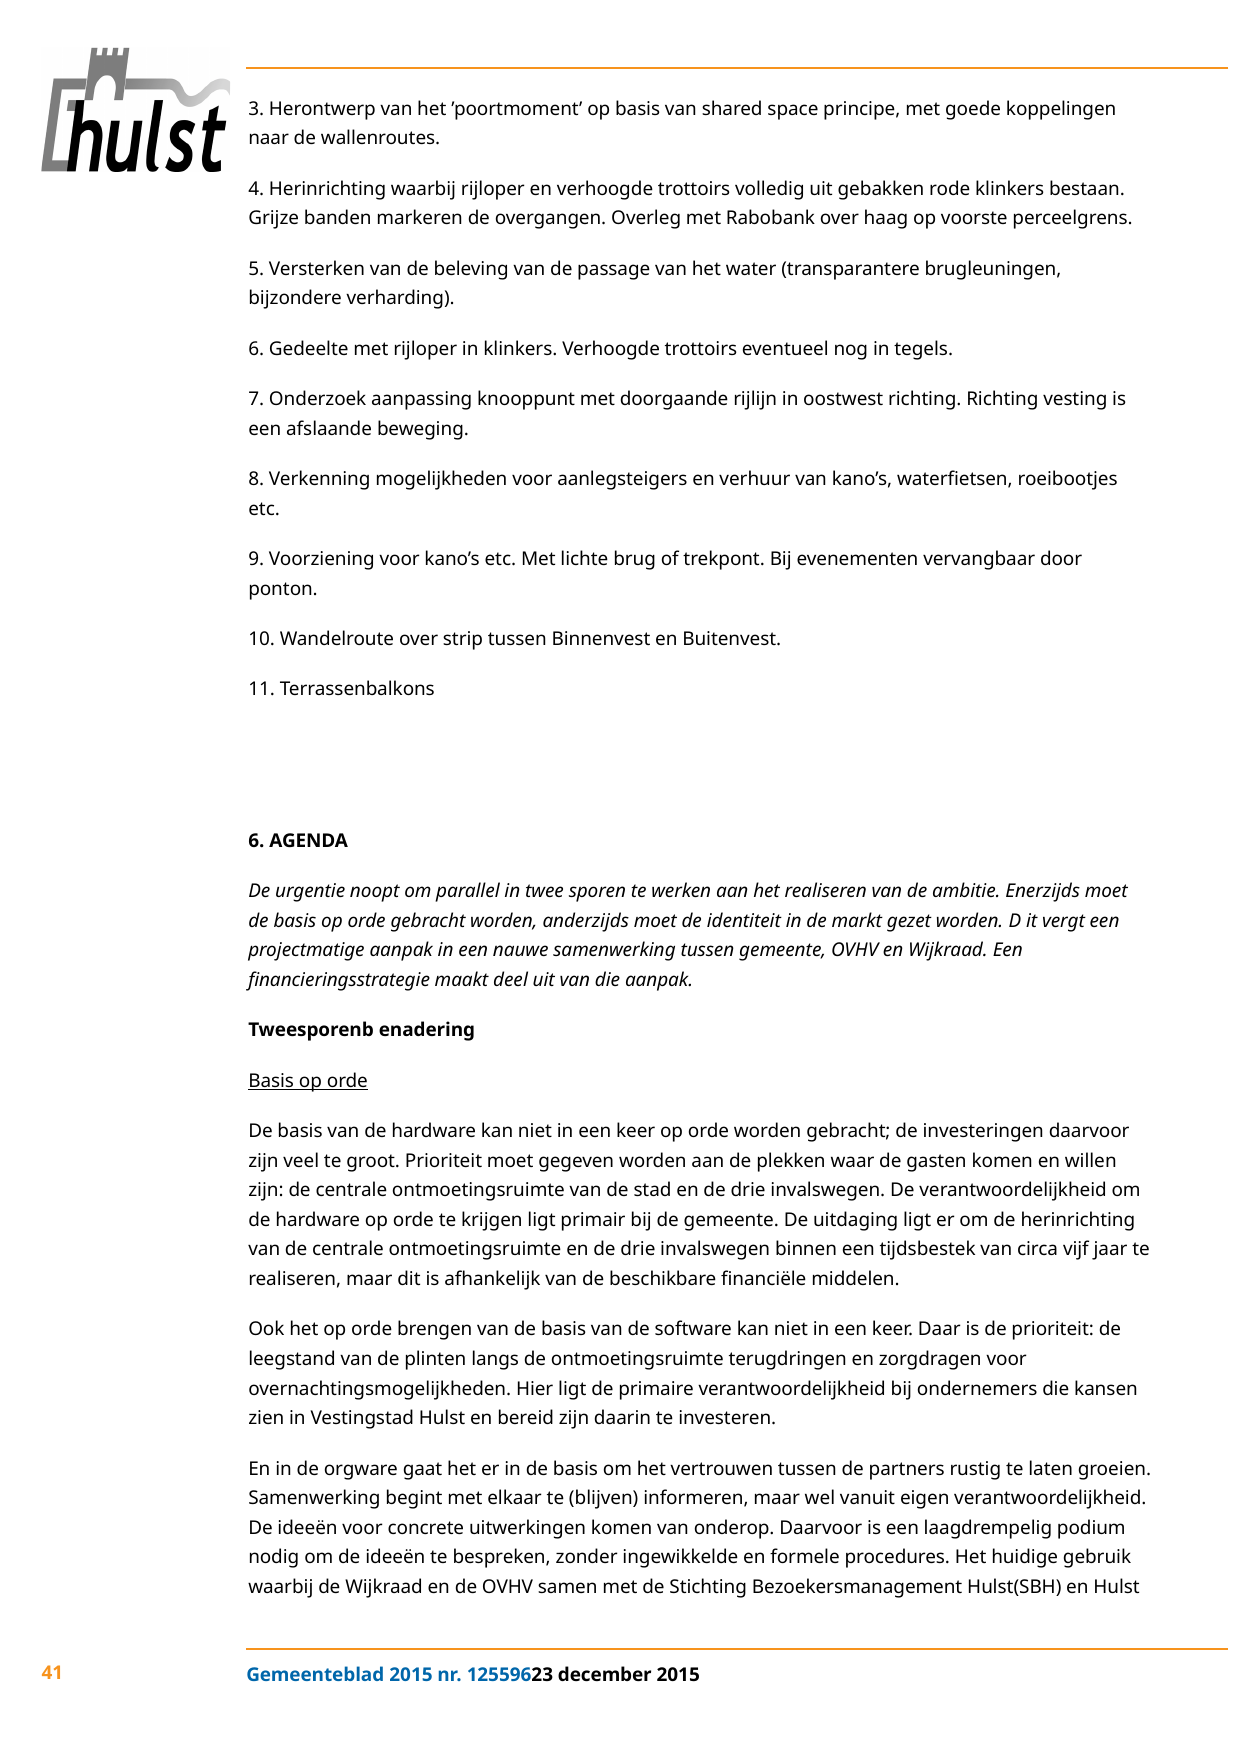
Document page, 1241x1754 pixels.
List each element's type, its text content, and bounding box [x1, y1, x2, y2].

text 9. Voorziening voor kano’s etc. Met lichte brug of trekpont. Bij evenementen vervangbaar door ponton. [248, 545, 1152, 601]
text 4. Herinrichting waarbij rijloper en verhoogde trottoirs volledig uit gebakken rode klinkers bestaan. Grijze banden markeren de overgangen. Overleg met Rabobank over haag op voorste perceelgrens. [248, 175, 1152, 230]
text 8. Verkenning mogelijkheden voor aanlegsteigers en verhuur van kano’s, waterfietsen, roeibootjes etc. [248, 465, 1152, 521]
text En in de orgware gaat het er in de basis om het vertrouwen tussen de partners rustig te laten groeien. Samenwerking begint met elkaar te (blijven) informeren, maar wel vanuit eigen verantwoordelijkheid. De ideeën voor concrete uitwerkingen komen van onderop. Daarvoor is een laagdrempelig podium nodig om de ideeën te bespreken, zonder ingewikkelde en formele procedures. Het huidige gebruik waarbij de Wijkraad en de OVHV samen met de Stichting Bezoekersmanagement Hulst(SBH) en Hulst [248, 1455, 1152, 1599]
text 6. Gedeelte met rijloper in klinkers. Verhoogde trottoirs eventueel nog in tegels. [248, 335, 1152, 361]
text 11. Terrassenbalkons [248, 676, 1152, 701]
text 5. Versterken van de beleving van de passage van het water (transparantere brugleuningen, bijzondere verharding). [248, 255, 1152, 310]
text 7. Onderzoek aanpassing knooppunt met doorgaande rijlijn in oostwest richting. Richting vesting is een afslaande beweging. [248, 385, 1152, 441]
text 3. Herontwerp van het ’poortmoment’ op basis van shared space principe, met goede koppelingen naar de wallenroutes. [248, 95, 1152, 150]
text Basis op orde [248, 1067, 1152, 1093]
text De urgentie noopt om parallel in twee sporen te werken aan het realiseren van de ambitie. Enerzijds moet de basis op orde gebracht worden, anderzijds moet de identiteit in de markt gezet worden. D it vergt een projectmatige aanpak in een nauwe samenwerking tussen gemeente, OVHV en Wijkraad. Een financieringsstrategie maakt deel uit van die aanpak. [248, 877, 1152, 992]
text De basis van de hardware kan niet in een keer op orde worden gebracht; de investeringen daarvoor zijn veel te groot. Prioriteit moet gegeven worden aan de plekken waar de gasten komen en willen zijn: de centrale ontmoetingsruimte van de stad en de drie invalswegen. De verantwoordelijkheid om de hardware op orde te krijgen ligt primair bij de gemeente. De uitdaging ligt er om de herinrichting van de centrale ontmoetingsruimte en de drie invalswegen binnen een tijdsbestek van circa vijf jaar te realiseren, maar dit is afhankelijk van de beschikbare financiële middelen. [248, 1117, 1152, 1291]
text 6. AGENDA [248, 827, 1152, 853]
picture [41, 47, 231, 172]
text Ook het op orde brengen van de basis van de software kan niet in een keer. Daar is de prioriteit: de leegstand van de plinten langs de ontmoetingsruimte terugdringen en zorgdragen voor overnachtingsmogelijkheden. Hier ligt de primaire verantwoordelijkheid bij ondernemers die kansen zien in Vestingstad Hulst en bereid zijn daarin te investeren. [248, 1316, 1152, 1430]
text Tweesporenb enadering [248, 1016, 1152, 1042]
text 10. Wandelroute over strip tussen Binnenvest en Buitenvest. [248, 625, 1152, 651]
